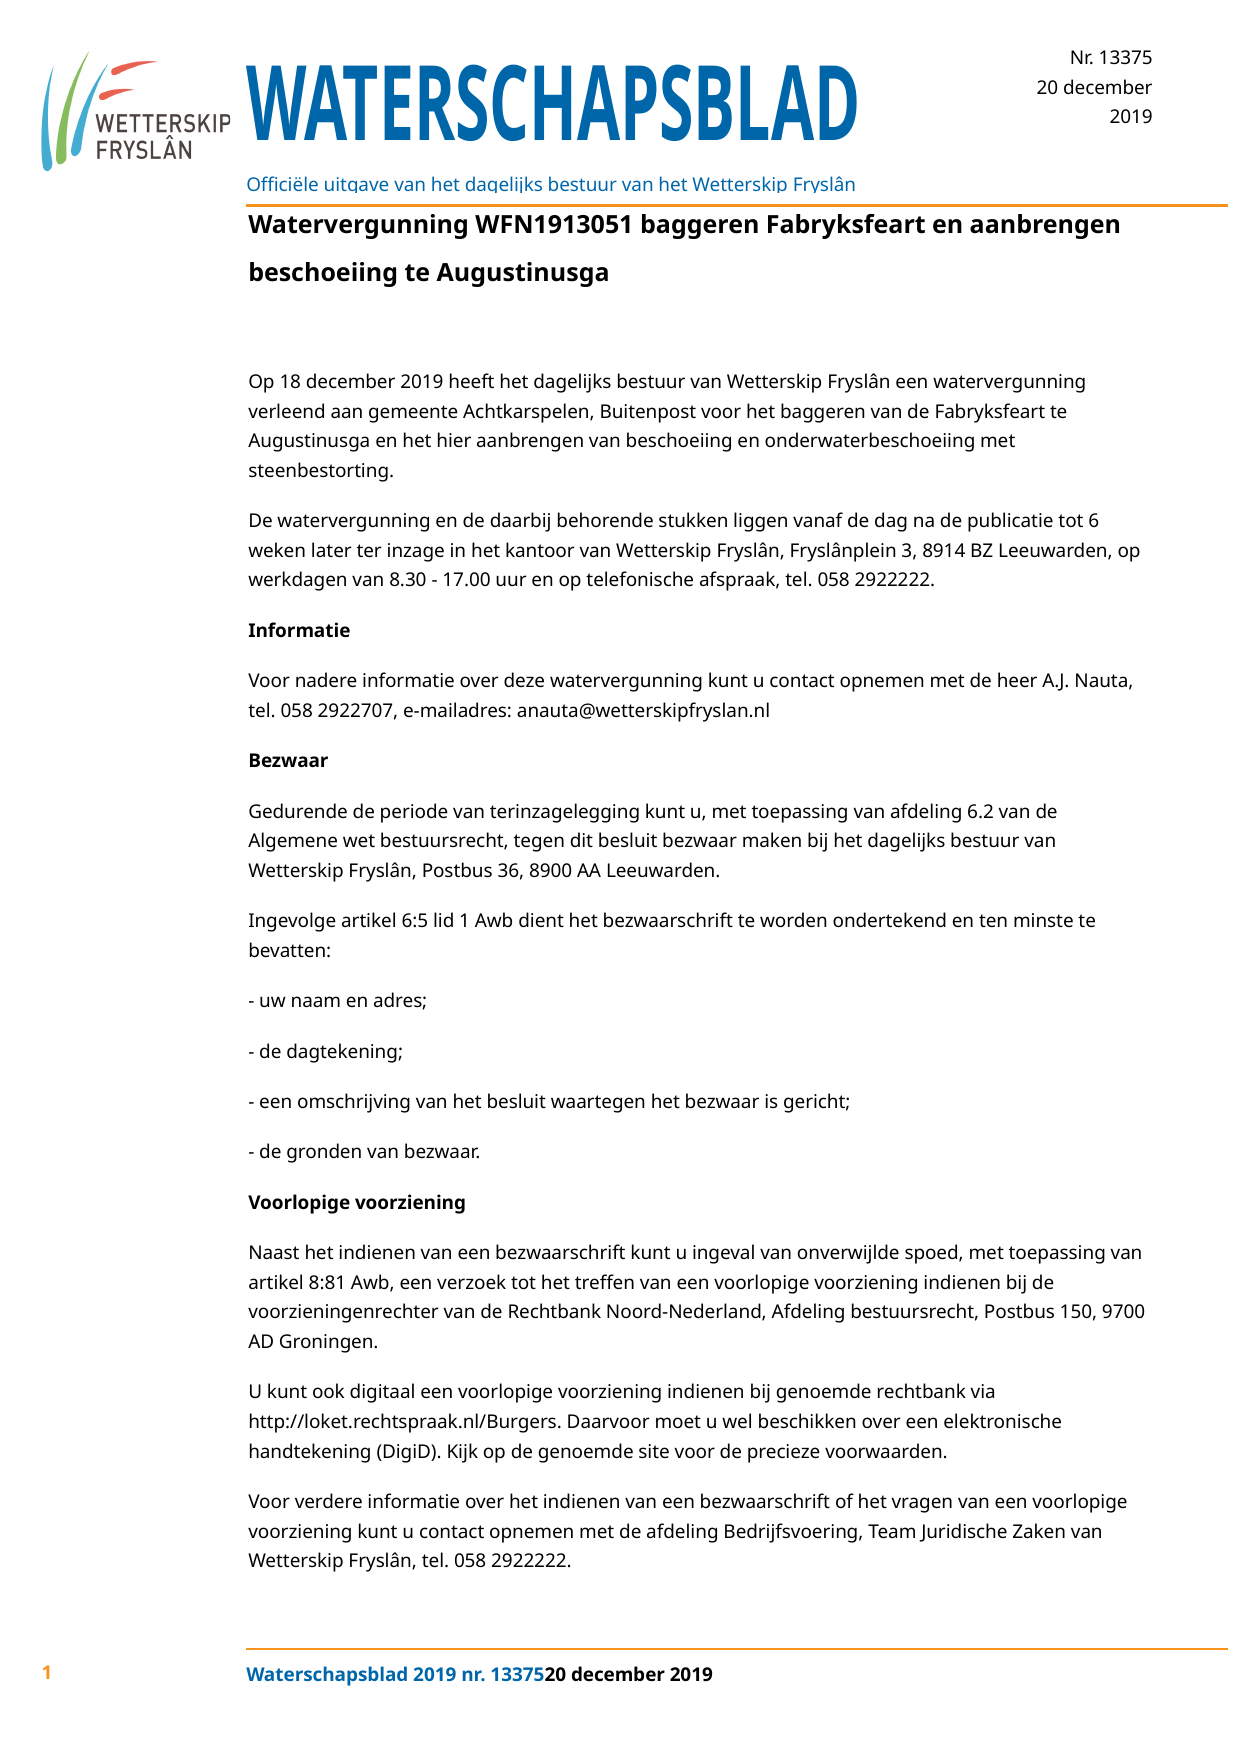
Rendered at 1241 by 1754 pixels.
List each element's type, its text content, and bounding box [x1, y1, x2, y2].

text Voor nadere informatie over deze watervergunning kunt u contact opnemen met de heer A.J. Nauta, tel. 058 2922707, e-mailadres: anauta@wetterskipfryslan.nl [248, 667, 1152, 723]
text - de dagtekening; [248, 1038, 1152, 1064]
text Watervergunning WFN1913051 baggeren Fabryksfeart en aanbrengen beschoeiing te Augustinusga [248, 207, 1152, 288]
text Bezwaar [248, 747, 1152, 773]
text De watervergunning en de daarbij behorende stukken liggen vanaf de dag na de publicatie tot 6 weken later ter inzage in het kantoor van Wetterskip Fryslân, Fryslânplein 3, 8914 BZ Leeuwarden, op werkdagen van 8.30 - 17.00 uur en op telefonische afspraak, tel. 058 2922222. [248, 507, 1152, 592]
text Informatie [248, 617, 1152, 643]
picture [41, 47, 231, 172]
text Op 18 december 2019 heeft het dagelijks bestuur van Wetterskip Fryslân een watervergunning verleend aan gemeente Achtkarspelen, Buitenpost voor het baggeren van de Fabryksfeart te Augustinusga en het hier aanbrengen van beschoeiing en onderwaterbeschoeiing met steenbestorting. [248, 368, 1152, 483]
text Ingevolge artikel 6:5 lid 1 Awb dient het bezwaarschrift te worden ondertekend en ten minste te bevatten: [248, 907, 1152, 963]
text Gedurende de periode van terinzagelegging kunt u, met toepassing van afdeling 6.2 van de Algemene wet bestuursrecht, tegen dit besluit bezwaar maken bij het dagelijks bestuur van Wetterskip Fryslân, Postbus 36, 8900 AA Leeuwarden. [248, 798, 1152, 883]
text U kunt ook digitaal een voorlopige voorziening indienen bij genoemde rechtbank via http://loket.rechtspraak.nl/Burgers. Daarvoor moet u wel beschikken over een elektronische handtekening (DigiD). Kijk op de genoemde site voor de precieze voorwaarden. [248, 1379, 1152, 1464]
text - uw naam en adres; [248, 987, 1152, 1013]
text Naast het indienen van een bezwaarschrift kunt u ingeval van onverwijlde spoed, met toepassing van artikel 8:81 Awb, een verzoek tot het treffen van een voorlopige voorziening indienen bij de voorzieningenrechter van de Rechtbank Noord-Nederland, Afdeling bestuursrecht, Postbus 150, 9700 AD Groningen. [248, 1239, 1152, 1354]
text - de gronden van bezwaar. [248, 1139, 1152, 1164]
text Voorlopige voorziening [248, 1189, 1152, 1215]
text - een omschrijving van het besluit waartegen het bezwaar is gericht; [248, 1088, 1152, 1114]
text Voor verdere informatie over het indienen van een bezwaarschrift of het vragen van een voorlopige voorziening kunt u contact opnemen met de afdeling Bedrijfsvoering, Team Juridische Zaken van Wetterskip Fryslân, tel. 058 2922222. [248, 1488, 1152, 1573]
